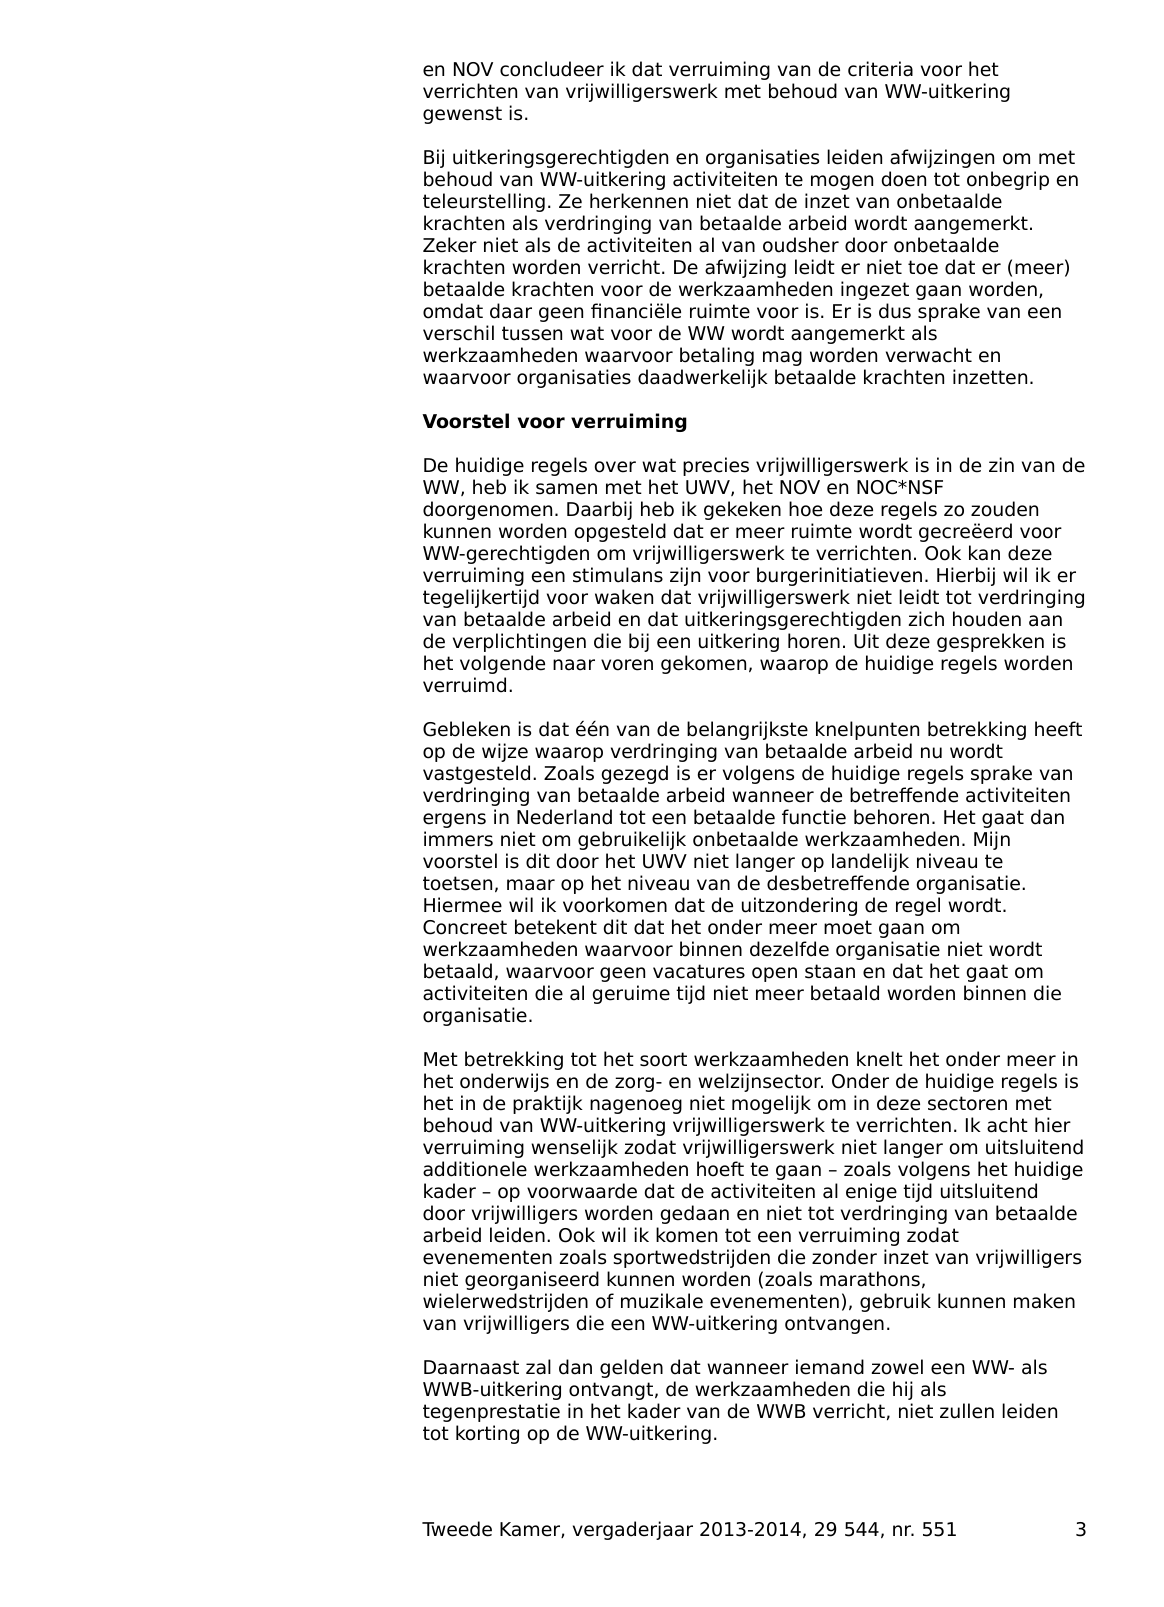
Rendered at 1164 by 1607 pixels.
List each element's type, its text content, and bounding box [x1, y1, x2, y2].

text Bij uitkeringsgerechtigden en organisaties leiden afwijzingen om met behoud van WW-uitkering activiteiten te mogen doen tot onbegrip en teleurstelling. Ze herkennen niet dat de inzet van onbetaalde krachten als verdringing van betaalde arbeid wordt aangemerkt. Zeker niet als de activiteiten al van oudsher door onbetaalde krachten worden verricht. De afwijzing leidt er niet toe dat er (meer) betaalde krachten voor de werkzaamheden ingezet gaan worden, omdat daar geen financiële ruimte voor is. Er is dus sprake van een verschil tussen wat voor de WW wordt aangemerkt als werkzaamheden waarvoor betaling mag worden verwacht en waarvoor organisaties daadwerkelijk betaalde krachten inzetten. [422, 147, 1087, 389]
text Gebleken is dat één van de belangrijkste knelpunten betrekking heeft op de wijze waarop verdringing van betaalde arbeid nu wordt vastgesteld. Zoals gezegd is er volgens de huidige regels sprake van verdringing van betaalde arbeid wanneer de betreffende activiteiten ergens in Nederland tot een betaalde functie behoren. Het gaat dan immers niet om gebruikelijk onbetaalde werkzaamheden. Mijn voorstel is dit door het UWV niet langer op landelijk niveau te toetsen, maar op het niveau van de desbetreffende organisatie. Hiermee wil ik voorkomen dat de uitzondering de regel wordt. Concreet betekent dit dat het onder meer moet gaan om werkzaamheden waarvoor binnen dezelfde organisatie niet wordt betaald, waarvoor geen vacatures open staan en dat het gaat om activiteiten die al geruime tijd niet meer betaald worden binnen die organisatie. [422, 719, 1087, 1027]
text Met betrekking tot het soort werkzaamheden knelt het onder meer in het onderwijs en de zorg- en welzijnsector. Onder de huidige regels is het in de praktijk nagenoeg niet mogelijk om in deze sectoren met behoud van WW-uitkering vrijwilligerswerk te verrichten. Ik acht hier verruiming wenselijk zodat vrijwilligerswerk niet langer om uitsluitend additionele werkzaamheden hoeft te gaan – zoals volgens het huidige kader – op voorwaarde dat de activiteiten al enige tijd uitsluitend door vrijwilligers worden gedaan en niet tot verdringing van betaalde arbeid leiden. Ook wil ik komen tot een verruiming zodat evenementen zoals sportwedstrijden die zonder inzet van vrijwilligers niet georganiseerd kunnen worden (zoals marathons, wielerwedstrijden of muzikale evenementen), gebruik kunnen maken van vrijwilligers die een WW-uitkering ontvangen. [422, 1049, 1087, 1335]
text De huidige regels over wat precies vrijwilligerswerk is in de zin van de WW, heb ik samen met het UWV, het NOV en NOC*NSF doorgenomen. Daarbij heb ik gekeken hoe deze regels zo zouden kunnen worden opgesteld dat er meer ruimte wordt gecreëerd voor WW-gerechtigden om vrijwilligerswerk te verrichten. Ook kan deze verruiming een stimulans zijn voor burgerinitiatieven. Hierbij wil ik er tegelijkertijd voor waken dat vrijwilligerswerk niet leidt tot verdringing van betaalde arbeid en dat uitkeringsgerechtigden zich houden aan de verplichtingen die bij een uitkering horen. Uit deze gesprekken is het volgende naar voren gekomen, waarop de huidige regels worden verruimd. [422, 455, 1087, 697]
text en NOV concludeer ik dat verruiming van de criteria voor het verrichten van vrijwilligerswerk met behoud van WW-uitkering gewenst is. [422, 59, 1087, 125]
subtitle Voorstel voor verruiming [422, 411, 1087, 433]
text Daarnaast zal dan gelden dat wanneer iemand zowel een WW- als WWB-uitkering ontvangt, de werkzaamheden die hij als tegenprestatie in het kader van de WWB verricht, niet zullen leiden tot korting op de WW-uitkering. [422, 1357, 1087, 1445]
